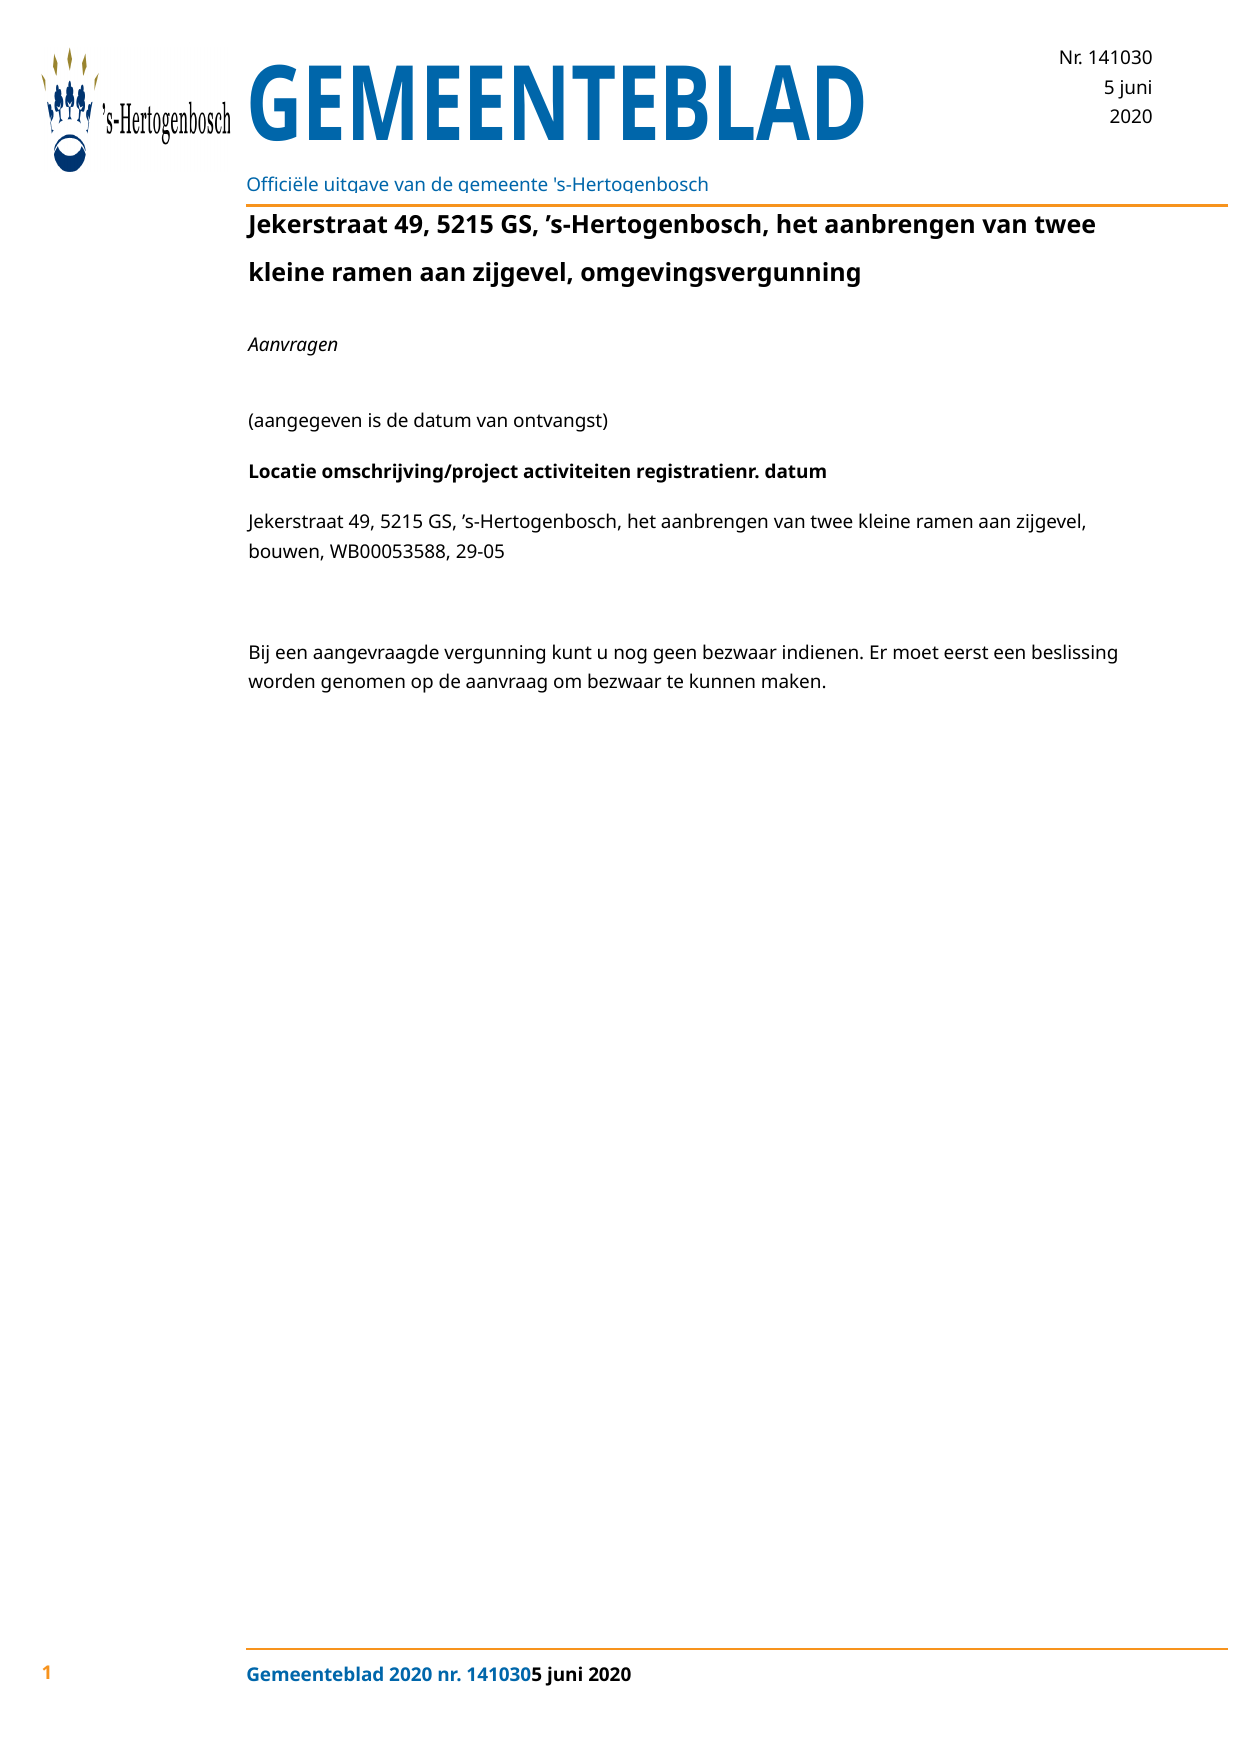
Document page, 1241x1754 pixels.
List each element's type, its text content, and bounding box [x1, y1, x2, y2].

text Locatie omschrijving/project activiteiten registratienr. datum [248, 458, 1152, 484]
text (aangegeven is de datum van ontvangst) [248, 408, 1152, 433]
text Jekerstraat 49, 5215 GS, ’s-Hertogenbosch, het aanbrengen van twee kleine ramen aan zijgevel, bouwen, WB00053588, 29-05 [248, 508, 1152, 564]
text Aanvragen [248, 331, 1152, 357]
text Bij een aangevraagde vergunning kunt u nog geen bezwaar indienen. Er moet eerst een beslissing worden genomen op de aanvraag om bezwaar te kunnen maken. [248, 639, 1152, 694]
text Jekerstraat 49, 5215 GS, ’s-Hertogenbosch, het aanbrengen van twee kleine ramen aan zijgevel, omgevingsvergunning [248, 207, 1152, 288]
picture [41, 47, 231, 172]
